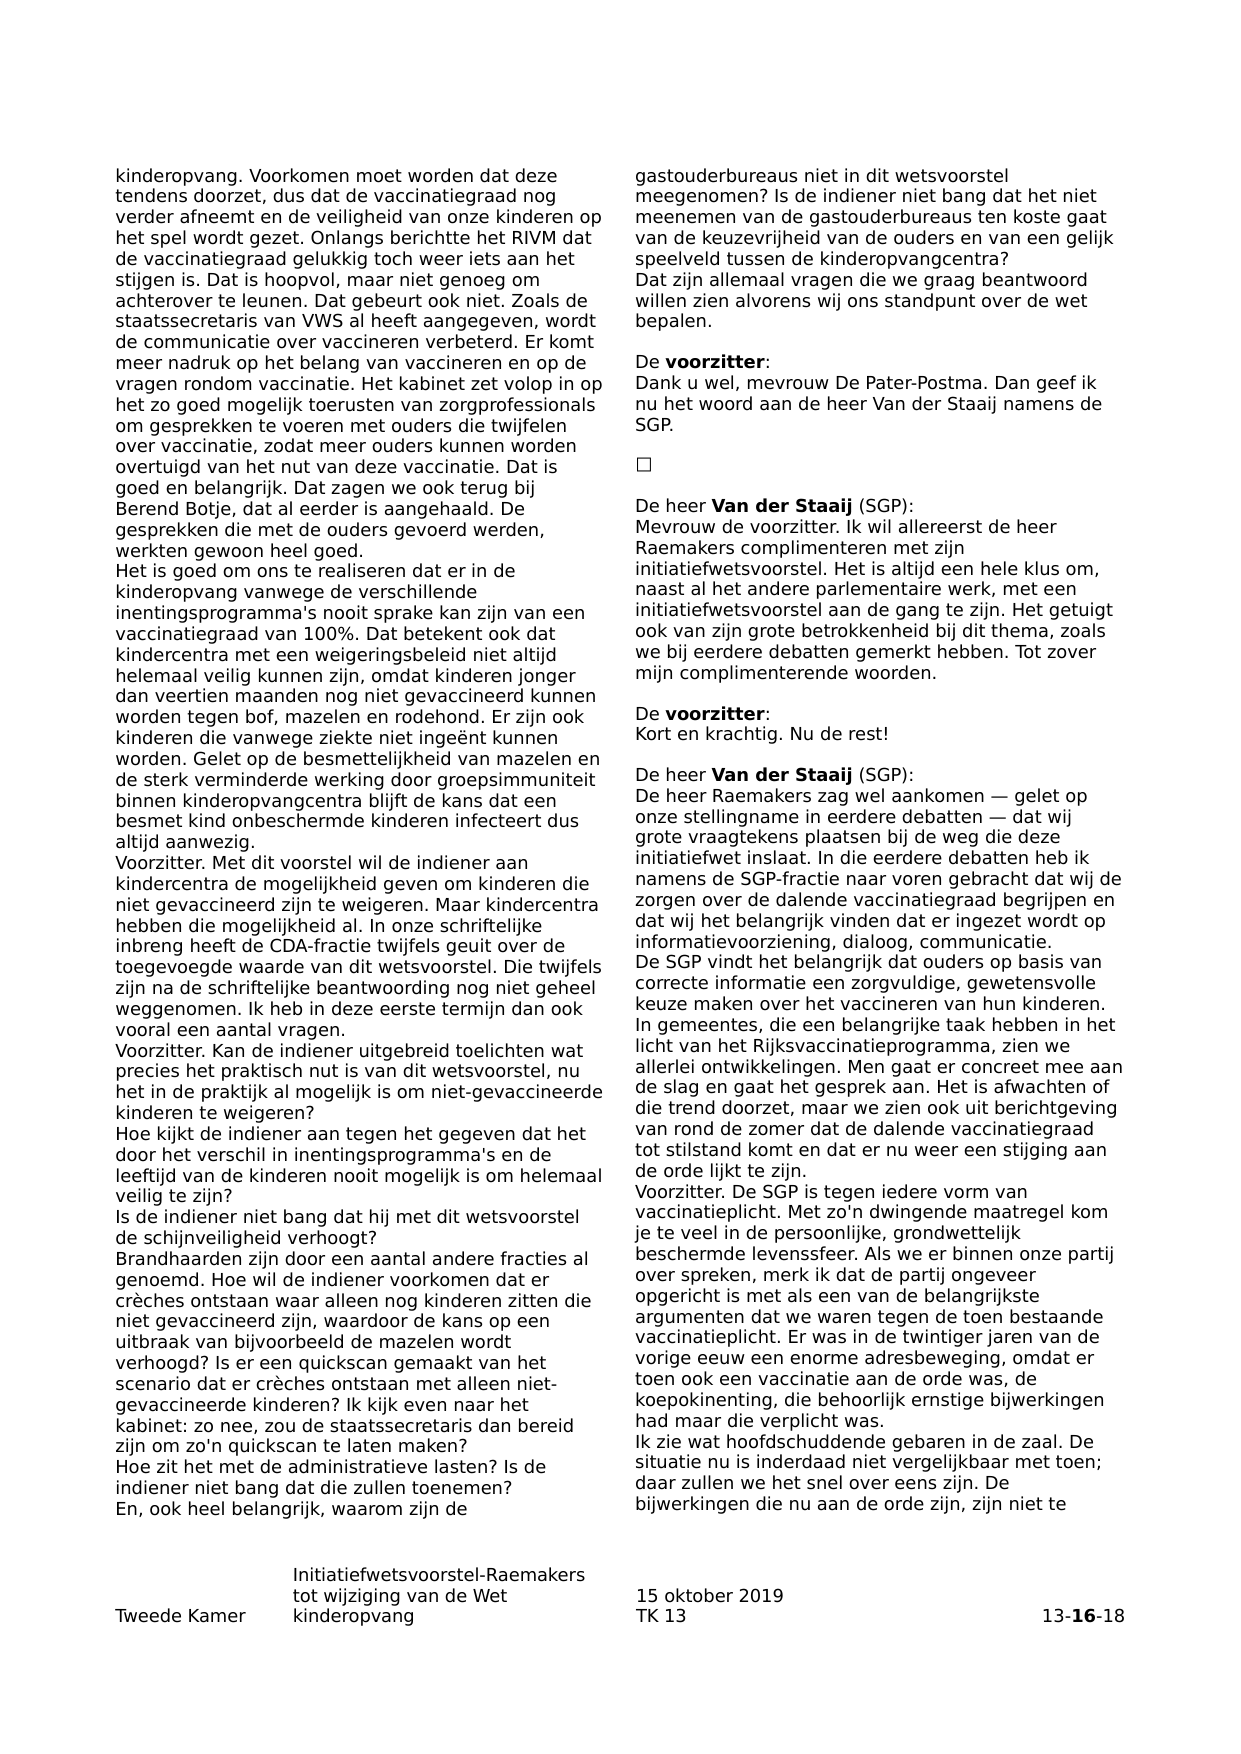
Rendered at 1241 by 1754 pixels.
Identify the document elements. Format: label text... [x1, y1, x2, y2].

text ⬜ [635, 455, 1125, 476]
text Mevrouw de voorzitter. Ik wil allereerst de heer Raemakers complimenteren met zijn initiatiefwetsvoorstel. Het is altijd een hele klus om, naast al het andere parlementaire werk, met een initiatiefwetsvoorstel aan de gang te zijn. Het getuigt ook van zijn grote betrokkenheid bij dit thema, zoals we bij eerdere debatten gemerkt hebben. Tot zover mijn complimenterende woorden. [635, 517, 1125, 683]
text De SGP vindt het belangrijk dat ouders op basis van correcte informatie een zorgvuldige, gewetensvolle keuze maken over het vaccineren van hun kinderen. In gemeentes, die een belangrijke taak hebben in het licht van het Rijksvaccinatieprogramma, zien we allerlei ontwikkelingen. Men gaat er concreet mee aan de slag en gaat het gesprek aan. Het is afwachten of die trend doorzet, maar we zien ook uit berichtgeving van rond de zomer dat de dalende vaccinatiegraad tot stilstand komt en dat er nu weer een stijging aan de orde lijkt te zijn. [635, 952, 1125, 1181]
text De voorzitter: [635, 352, 1125, 373]
text Is de indiener niet bang dat hij met dit wetsvoorstel de schijnveiligheid verhoogt? [115, 1207, 605, 1249]
text En, ook heel belangrijk, waarom zijn de [115, 1499, 605, 1519]
text Kort en krachtig. Nu de rest! [635, 724, 1125, 745]
text Dank u wel, mevrouw De Pater-Postma. Dan geef ik nu het woord aan de heer Van der Staaij namens de SGP. [635, 373, 1125, 435]
text Het is goed om ons te realiseren dat er in de kinderopvang vanwege de verschillende inentingsprogramma's nooit sprake kan zijn van een vaccinatiegraad van 100%. Dat betekent ook dat kindercentra met een weigeringsbeleid niet altijd helemaal veilig kunnen zijn, omdat kinderen jonger dan veertien maanden nog niet gevaccineerd kunnen worden tegen bof, mazelen en rodehond. Er zijn ook kinderen die vanwege ziekte niet ingeënt kunnen worden. Gelet op de besmettelijkheid van mazelen en de sterk verminderde werking door groepsimmuniteit binnen kinderopvangcentra blijft de kans dat een besmet kind onbeschermde kinderen infecteert dus altijd aanwezig. [115, 561, 605, 853]
text Dat zijn allemaal vragen die we graag beantwoord willen zien alvorens wij ons standpunt over de wet bepalen. [635, 269, 1125, 332]
text Voorzitter. De SGP is tegen iedere vorm van vaccinatieplicht. Met zo'n dwingende maatregel kom je te veel in de persoonlijke, grondwettelijk beschermde levenssfeer. Als we er binnen onze partij over spreken, merk ik dat de partij ongeveer opgericht is met als een van de belangrijkste argumenten dat we waren tegen de toen bestaande vaccinatieplicht. Er was in de twintiger jaren van de vorige eeuw een enorme adresbeweging, omdat er toen ook een vaccinatie aan de orde was, de koepokinenting, die behoorlijk ernstige bijwerkingen had maar die verplicht was. [635, 1181, 1125, 1431]
text kinderopvang. Voorkomen moet worden dat deze tendens doorzet, dus dat de vaccinatiegraad nog verder afneemt en de veiligheid van onze kinderen op het spel wordt gezet. Onlangs berichtte het RIVM dat de vaccinatiegraad gelukkig toch weer iets aan het stijgen is. Dat is hoopvol, maar niet genoeg om achterover te leunen. Dat gebeurt ook niet. Zoals de staatssecretaris van VWS al heeft aangegeven, wordt de communicatie over vaccineren verbeterd. Er komt meer nadruk op het belang van vaccineren en op de vragen rondom vaccinatie. Het kabinet zet volop in op het zo goed mogelijk toerusten van zorgprofessionals om gesprekken te voeren met ouders die twijfelen over vaccinatie, zodat meer ouders kunnen worden overtuigd van het nut van deze vaccinatie. Dat is goed en belangrijk. Dat zagen we ook terug bij Berend Botje, dat al eerder is aangehaald. De gesprekken die met de ouders gevoerd werden, werkten gewoon heel goed. [115, 165, 605, 561]
text De voorzitter: [635, 703, 1125, 724]
text De heer Van der Staaij (SGP): [635, 496, 1125, 517]
text De heer Van der Staaij (SGP): [635, 765, 1125, 786]
text Voorzitter. Kan de indiener uitgebreid toelichten wat precies het praktisch nut is van dit wetsvoorstel, nu het in de praktijk al mogelijk is om niet-gevaccineerde kinderen te weigeren? [115, 1040, 605, 1124]
text De heer Raemakers zag wel aankomen — gelet op onze stellingname in eerdere debatten — dat wij grote vraagtekens plaatsen bij de weg die deze initiatiefwet inslaat. In die eerdere debatten heb ik namens de SGP-fractie naar voren gebracht dat wij de zorgen over de dalende vaccinatiegraad begrijpen en dat wij het belangrijk vinden dat er ingezet wordt op informatievoorziening, dialoog, communicatie. [635, 786, 1125, 952]
text Hoe kijkt de indiener aan tegen het gegeven dat het door het verschil in inentingsprogramma's en de leeftijd van de kinderen nooit mogelijk is om helemaal veilig te zijn? [115, 1124, 605, 1207]
text gastouderbureaus niet in dit wetsvoorstel meegenomen? Is de indiener niet bang dat het niet meenemen van de gastouderbureaus ten koste gaat van de keuzevrijheid van de ouders en van een gelijk speelveld tussen de kinderopvangcentra? [635, 165, 1125, 269]
text Brandhaarden zijn door een aantal andere fracties al genoemd. Hoe wil de indiener voorkomen dat er crèches ontstaan waar alleen nog kinderen zitten die niet gevaccineerd zijn, waardoor de kans op een uitbraak van bijvoorbeeld de mazelen wordt verhoogd? Is er een quickscan gemaakt van het scenario dat er crèches ontstaan met alleen niet-gevaccineerde kinderen? Ik kijk even naar het kabinet: zo nee, zou de staatssecretaris dan bereid zijn om zo'n quickscan te laten maken? [115, 1249, 605, 1457]
text Ik zie wat hoofdschuddende gebaren in de zaal. De situatie nu is inderdaad niet vergelijkbaar met toen; daar zullen we het snel over eens zijn. De bijwerkingen die nu aan de orde zijn, zijn niet te [635, 1431, 1125, 1515]
text Hoe zit het met de administratieve lasten? Is de indiener niet bang dat die zullen toenemen? [115, 1457, 605, 1499]
text Voorzitter. Met dit voorstel wil de indiener aan kindercentra de mogelijkheid geven om kinderen die niet gevaccineerd zijn te weigeren. Maar kindercentra hebben die mogelijkheid al. In onze schriftelijke inbreng heeft de CDA-fractie twijfels geuit over de toegevoegde waarde van dit wetsvoorstel. Die twijfels zijn na de schriftelijke beantwoording nog niet geheel weggenomen. Ik heb in deze eerste termijn dan ook vooral een aantal vragen. [115, 853, 605, 1040]
